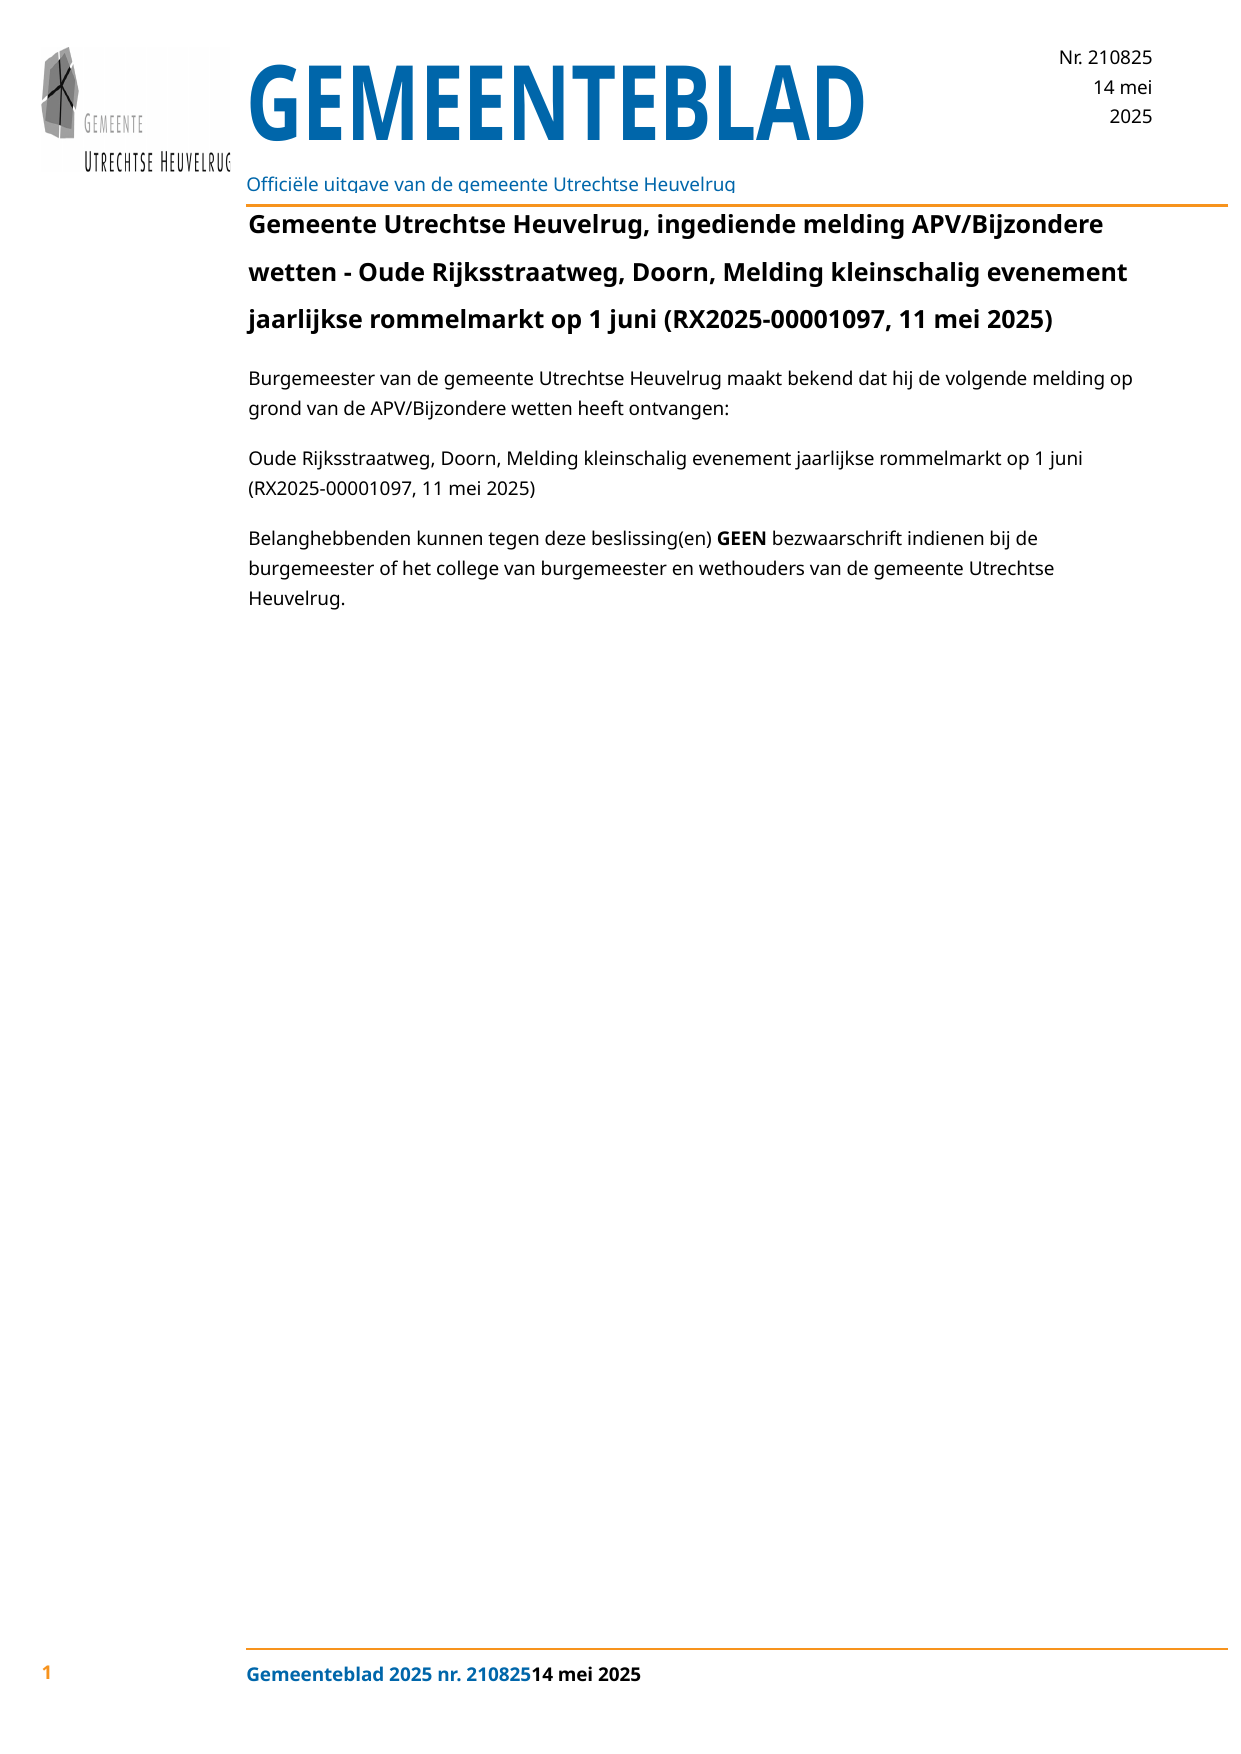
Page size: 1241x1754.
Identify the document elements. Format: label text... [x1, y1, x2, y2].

text Oude Rijksstraatweg, Doorn, Melding kleinschalig evenement jaarlijkse rommelmarkt op 1 juni (RX2025-00001097, 11 mei 2025) [248, 446, 1152, 501]
text Belanghebbenden kunnen tegen deze beslissing(en) GEEN bezwaarschrift indienen bij de burgemeester of het college van burgemeester en wethouders van de gemeente Utrechtse Heuvelrug. [248, 526, 1152, 610]
text Gemeente Utrechtse Heuvelrug, ingediende melding APV/Bijzondere wetten - Oude Rijksstraatweg, Doorn, Melding kleinschalig evenement jaarlijkse rommelmarkt op 1 juni (RX2025-00001097, 11 mei 2025) [248, 207, 1152, 336]
text Burgemeester van de gemeente Utrechtse Heuvelrug maakt bekend dat hij de volgende melding op grond van de APV/Bijzondere wetten heeft ontvangen: [248, 366, 1152, 421]
picture [41, 47, 231, 172]
